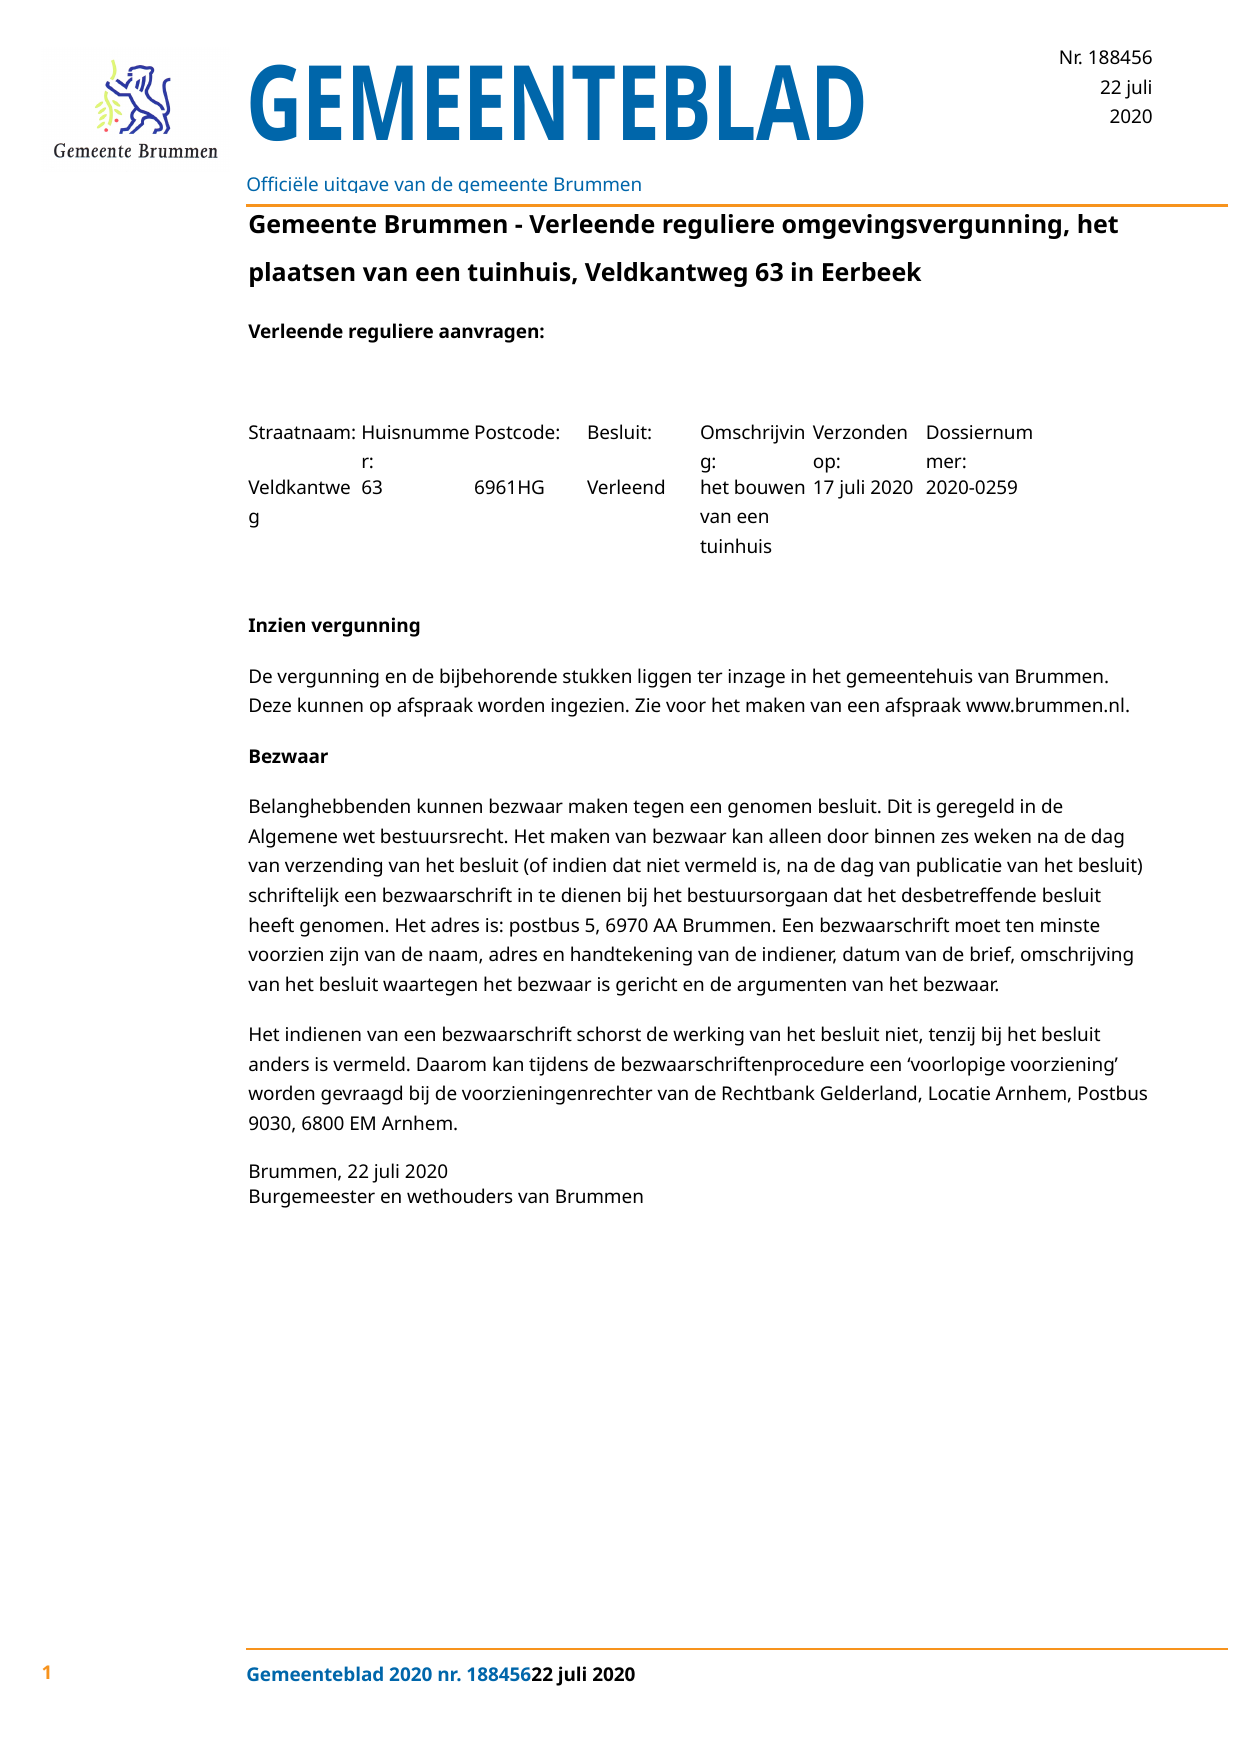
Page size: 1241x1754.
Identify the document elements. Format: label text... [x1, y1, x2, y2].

table_cell Verleend [587, 474, 700, 559]
picture [41, 47, 231, 172]
table_header Dossiernummer: [926, 419, 1038, 474]
table_header Omschrijving: [700, 419, 813, 474]
table_header Besluit: [587, 419, 700, 474]
text De vergunning en de bijbehorende stukken liggen ter inzage in het gemeentehuis van Brummen. Deze kunnen op afspraak worden ingezien. Zie voor het maken van een afspraak www.brummen.nl. [248, 663, 1152, 718]
text Verleende reguliere aanvragen: [248, 318, 1152, 344]
text Bezwaar [248, 743, 1152, 769]
text Brummen, 22 juli 2020 [248, 1158, 1152, 1184]
table_cell 17 juli 2020 [813, 474, 926, 559]
text Gemeente Brummen - Verleende reguliere omgevingsvergunning, het plaatsen van een tuinhuis, Veldkantweg 63 in Eerbeek [248, 207, 1152, 288]
table_cell 6961HG [474, 474, 587, 559]
text Burgemeester en wethouders van Brummen [248, 1184, 1152, 1209]
table_header Huisnummer: [361, 419, 474, 474]
table_header Verzonden op: [813, 419, 926, 474]
text Inzien vergunning [248, 613, 1152, 638]
table_header [1039, 419, 1152, 474]
text Belanghebbenden kunnen bezwaar maken tegen een genomen besluit. Dit is geregeld in de Algemene wet bestuursrecht. Het maken van bezwaar kan alleen door binnen zes weken na de dag van verzending van het besluit (of indien dat niet vermeld is, na de dag van publicatie van het besluit) schriftelijk een bezwaarschrift in te dienen bij het bestuursorgaan dat het desbetreffende besluit heeft genomen. Het adres is: postbus 5, 6970 AA Brummen. Een bezwaarschrift moet ten minste voorzien zijn van de naam, adres en handtekening van de indiener, datum van de brief, omschrijving van het besluit waartegen het bezwaar is gericht en de argumenten van het bezwaar. [248, 793, 1152, 997]
table_header Postcode: [474, 419, 587, 474]
table_cell Veldkantweg [248, 474, 361, 559]
table_header Straatnaam: [248, 419, 361, 474]
text Het indienen van een bezwaarschrift schorst de werking van het besluit niet, tenzij bij het besluit anders is vermeld. Daarom kan tijdens de bezwaarschriftenprocedure een ‘voorlopige voorziening’ worden gevraagd bij de voorzieningenrechter van de Rechtbank Gelderland, Locatie Arnhem, Postbus 9030, 6800 EM Arnhem. [248, 1021, 1152, 1136]
table_cell 2020-0259 [926, 474, 1038, 559]
table_cell het bouwen van een tuinhuis [700, 474, 813, 559]
table_cell [1039, 474, 1152, 559]
table_cell 63 [361, 474, 474, 559]
